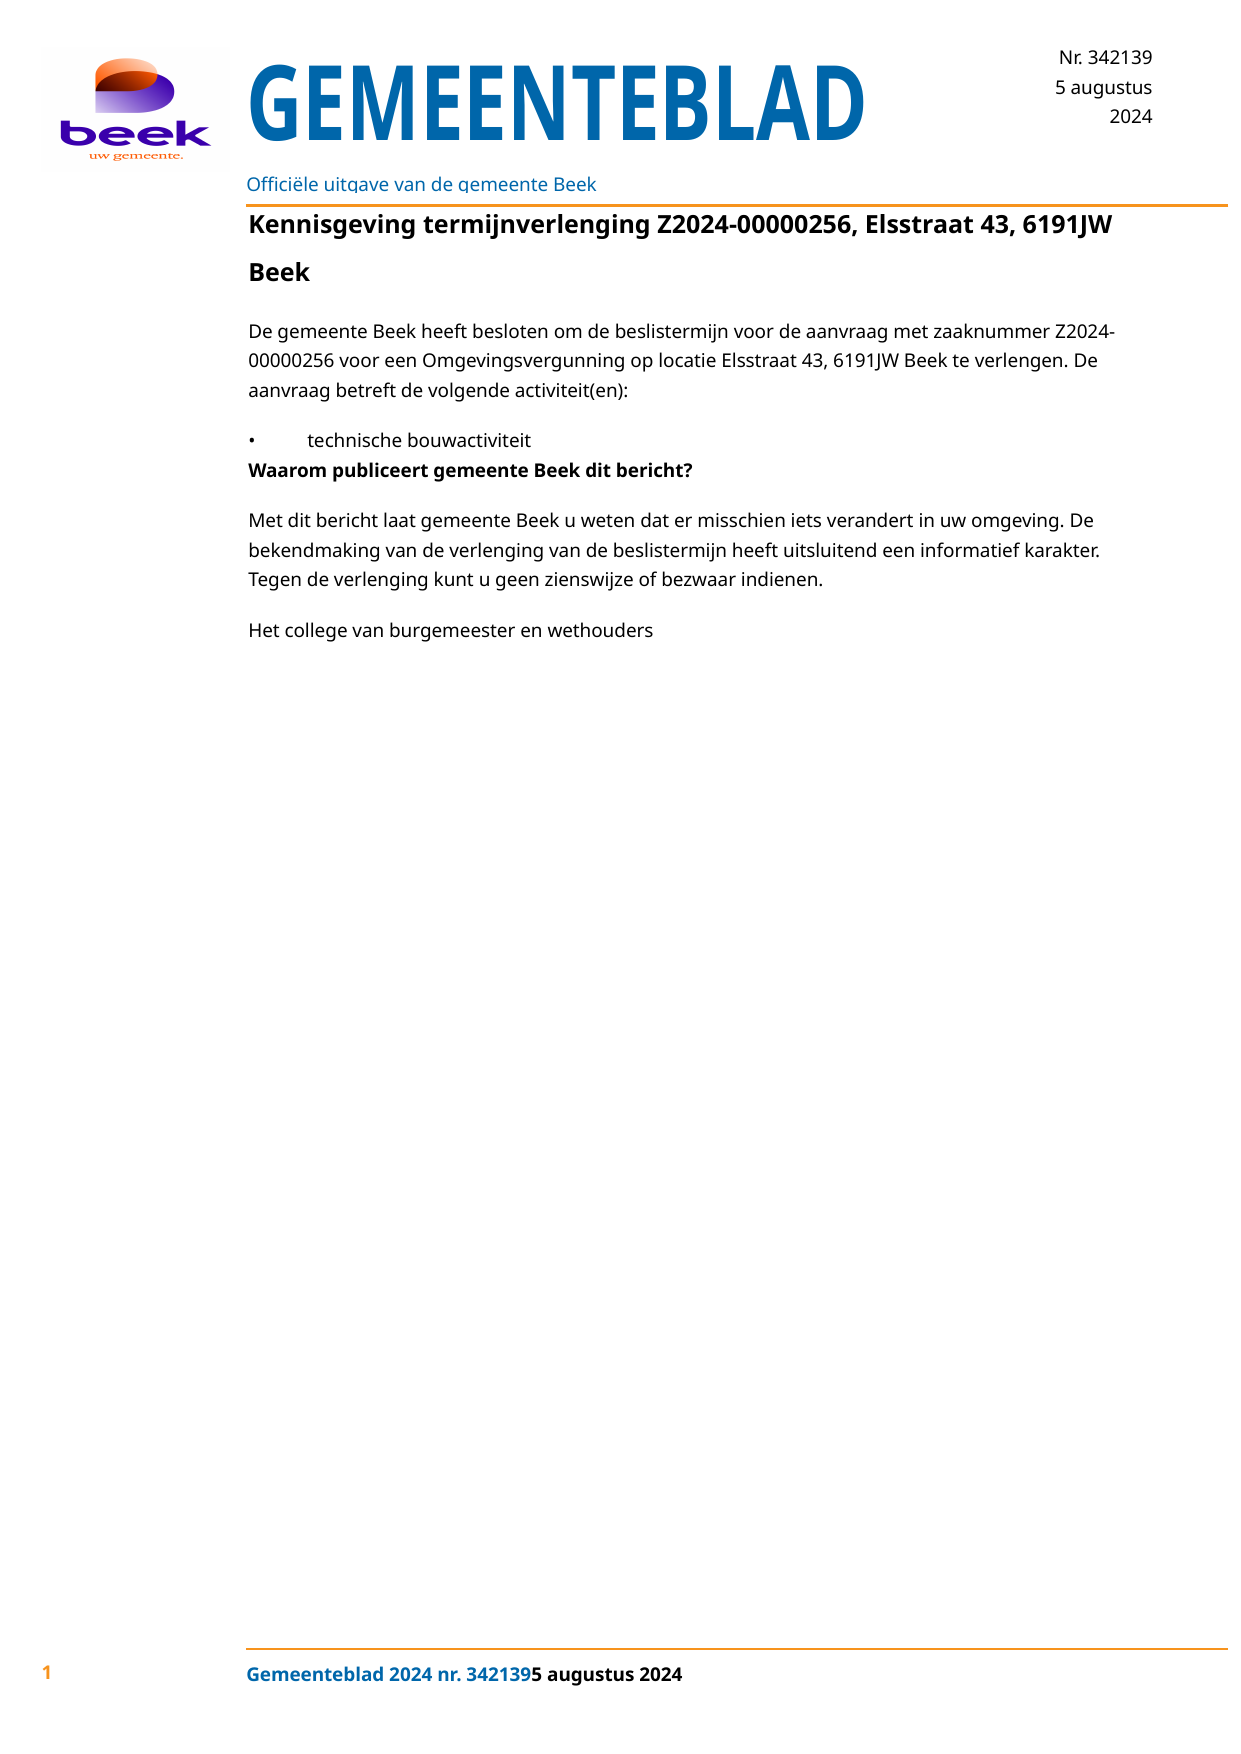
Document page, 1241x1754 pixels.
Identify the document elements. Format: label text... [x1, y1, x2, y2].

text Het college van burgemeester en wethouders [248, 617, 1152, 643]
text Waarom publiceert gemeente Beek dit bericht? [248, 457, 1152, 483]
picture [41, 47, 231, 172]
text Kennisgeving termijnverlenging Z2024-00000256, Elsstraat 43, 6191JW Beek [248, 207, 1152, 288]
text Met dit bericht laat gemeente Beek u weten dat er misschien iets verandert in uw omgeving. De bekendmaking van de verlenging van de beslistermijn heeft uitsluitend een informatief karakter. Tegen de verlenging kunt u geen zienswijze of bezwaar indienen. [248, 507, 1152, 592]
text De gemeente Beek heeft besloten om de beslistermijn voor de aanvraag met zaaknummer Z2024-00000256 voor een Omgevingsvergunning op locatie Elsstraat 43, 6191JW Beek te verlengen. De aanvraag betreft de volgende activiteit(en): [248, 318, 1152, 403]
list technische bouwactiviteit [248, 427, 1152, 453]
